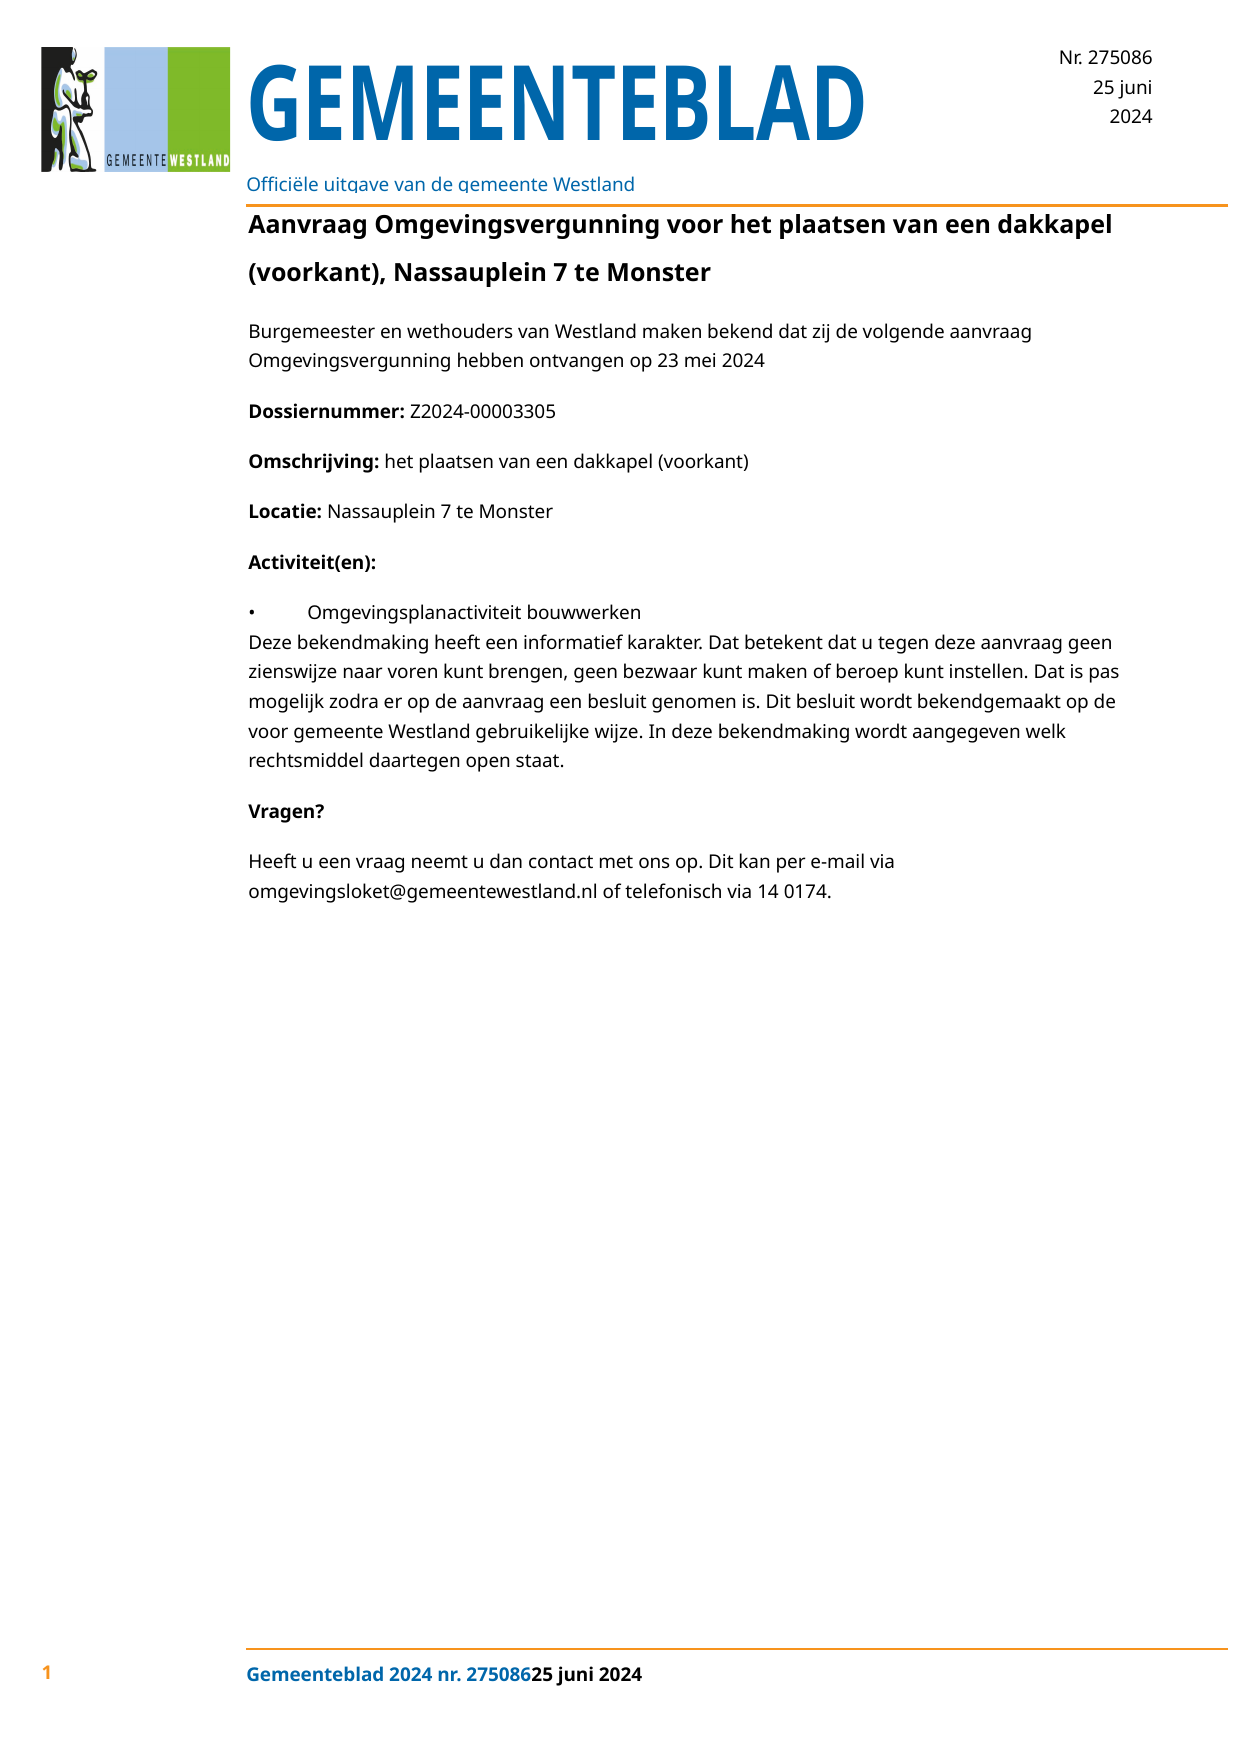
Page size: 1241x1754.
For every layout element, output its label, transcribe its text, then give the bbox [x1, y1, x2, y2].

list Omgevingsplanactiviteit bouwwerken [248, 599, 1152, 625]
text Locatie: Nassauplein 7 te Monster [248, 499, 1152, 524]
text Burgemeester en wethouders van Westland maken bekend dat zij de volgende aanvraag Omgevingsvergunning hebben ontvangen op 23 mei 2024 [248, 318, 1152, 373]
text Dossiernummer: Z2024-00003305 [248, 398, 1152, 424]
text Aanvraag Omgevingsvergunning voor het plaatsen van een dakkapel (voorkant), Nassauplein 7 te Monster [248, 207, 1152, 288]
text Omschrijving: het plaatsen van een dakkapel (voorkant) [248, 448, 1152, 474]
picture [41, 47, 231, 172]
text Vragen? [248, 798, 1152, 824]
text Deze bekendmaking heeft een informatief karakter. Dat betekent dat u tegen deze aanvraag geen zienswijze naar voren kunt brengen, geen bezwaar kunt maken of beroep kunt instellen. Dat is pas mogelijk zodra er op de aanvraag een besluit genomen is. Dit besluit wordt bekendgemaakt op de voor gemeente Westland gebruikelijke wijze. In deze bekendmaking wordt aangegeven welk rechtsmiddel daartegen open staat. [248, 629, 1152, 773]
text Activiteit(en): [248, 549, 1152, 575]
text Heeft u een vraag neemt u dan contact met ons op. Dit kan per e-mail via omgevingsloket@gemeentewestland.nl of telefonisch via 14 0174. [248, 848, 1152, 904]
